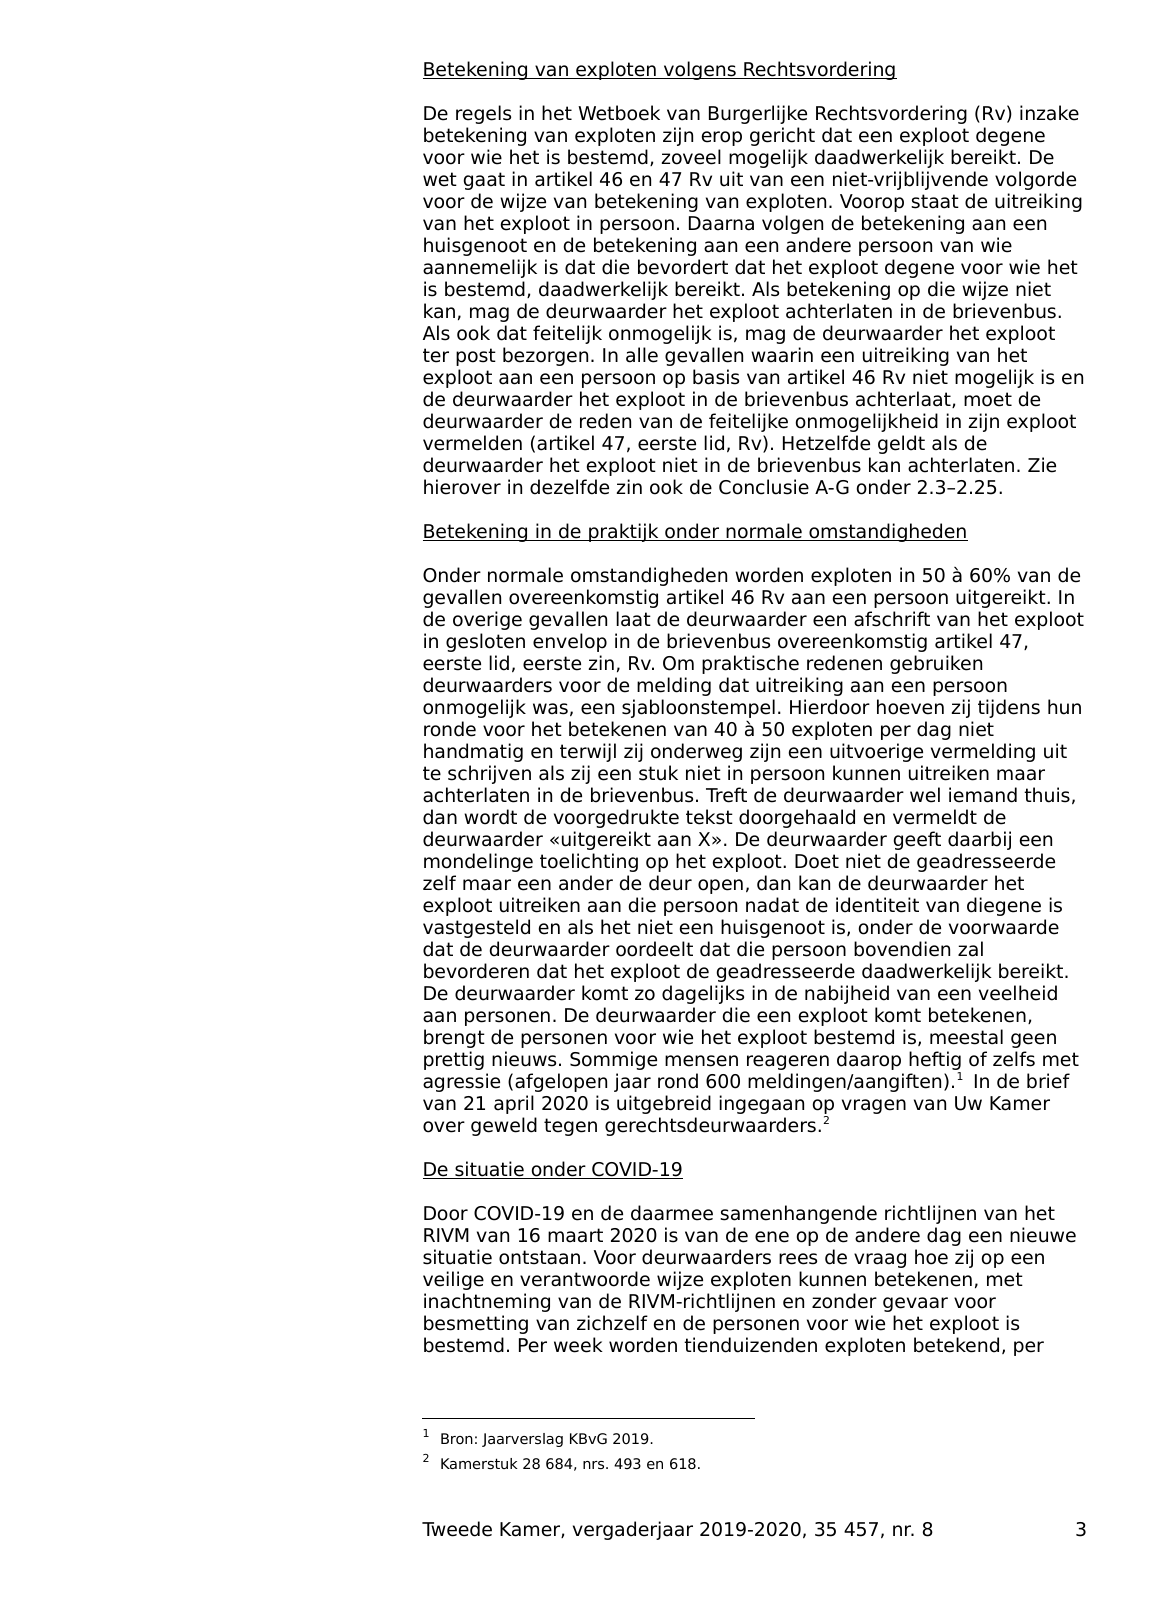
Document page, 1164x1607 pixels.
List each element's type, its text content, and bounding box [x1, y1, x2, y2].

text Kamerstuk 28 684, nrs. 493 en 618. [422, 1452, 1087, 1474]
text Door COVID-19 en de daarmee samenhangende richtlijnen van het RIVM van 16 maart 2020 is van de ene op de andere dag een nieuwe situatie ontstaan. Voor deurwaarders rees de vraag hoe zij op een veilige en verantwoorde wijze exploten kunnen betekenen, met inachtneming van de RIVM-richtlijnen en zonder gevaar voor besmetting van zichzelf en de personen voor wie het exploot is bestemd. Per week worden tienduizenden exploten betekend, per [422, 1203, 1087, 1357]
subtitle De situatie onder COVID-19 [422, 1159, 1087, 1181]
text Onder normale omstandigheden worden exploten in 50 à 60% van de gevallen overeenkomstig artikel 46 Rv aan een persoon uitgereikt. In de overige gevallen laat de deurwaarder een afschrift van het exploot in gesloten envelop in de brievenbus overeenkomstig artikel 47, eerste lid, eerste zin, Rv. Om praktische redenen gebruiken deurwaarders voor de melding dat uitreiking aan een persoon onmogelijk was, een sjabloonstempel. Hierdoor hoeven zij tijdens hun ronde voor het betekenen van 40 à 50 exploten per dag niet handmatig en terwijl zij onderweg zijn een uitvoerige vermelding uit te schrijven als zij een stuk niet in persoon kunnen uitreiken maar achterlaten in de brievenbus. Treft de deurwaarder wel iemand thuis, dan wordt de voorgedrukte tekst doorgehaald en vermeldt de deurwaarder «uitgereikt aan X». De deurwaarder geeft daarbij een mondelinge toelichting op het exploot. Doet niet de geadresseerde zelf maar een ander de deur open, dan kan de deurwaarder het exploot uitreiken aan die persoon nadat de identiteit van diegene is vastgesteld en als het niet een huisgenoot is, onder de voorwaarde dat de deurwaarder oordeelt dat die persoon bovendien zal bevorderen dat het exploot de geadresseerde daadwerkelijk bereikt. De deurwaarder komt zo dagelijks in de nabijheid van een veelheid aan personen. De deurwaarder die een exploot komt betekenen, brengt de personen voor wie het exploot bestemd is, meestal geen prettig nieuws. Sommige mensen reageren daarop heftig of zelfs met agressie (afgelopen jaar rond 600 meldingen/aangiften). In de brief van 21 april 2020 is uitgebreid ingegaan op vragen van Uw Kamer over geweld tegen gerechtsdeurwaarders. [422, 565, 1087, 1137]
text Bron: Jaarverslag KBvG 2019. [422, 1427, 1087, 1449]
subtitle Betekening van exploten volgens Rechtsvordering [422, 59, 1087, 81]
subtitle Betekening in de praktijk onder normale omstandigheden [422, 521, 1087, 543]
text De regels in het Wetboek van Burgerlijke Rechtsvordering (Rv) inzake betekening van exploten zijn erop gericht dat een exploot degene voor wie het is bestemd, zoveel mogelijk daadwerkelijk bereikt. De wet gaat in artikel 46 en 47 Rv uit van een niet-vrijblijvende volgorde voor de wijze van betekening van exploten. Voorop staat de uitreiking van het exploot in persoon. Daarna volgen de betekening aan een huisgenoot en de betekening aan een andere persoon van wie aannemelijk is dat die bevordert dat het exploot degene voor wie het is bestemd, daadwerkelijk bereikt. Als betekening op die wijze niet kan, mag de deurwaarder het exploot achterlaten in de brievenbus. Als ook dat feitelijk onmogelijk is, mag de deurwaarder het exploot ter post bezorgen. In alle gevallen waarin een uitreiking van het exploot aan een persoon op basis van artikel 46 Rv niet mogelijk is en de deurwaarder het exploot in de brievenbus achterlaat, moet de deurwaarder de reden van de feitelijke onmogelijkheid in zijn exploot vermelden (artikel 47, eerste lid, Rv). Hetzelfde geldt als de deurwaarder het exploot niet in de brievenbus kan achterlaten. Zie hierover in dezelfde zin ook de Conclusie A-G onder 2.3–2.25. [422, 103, 1087, 499]
